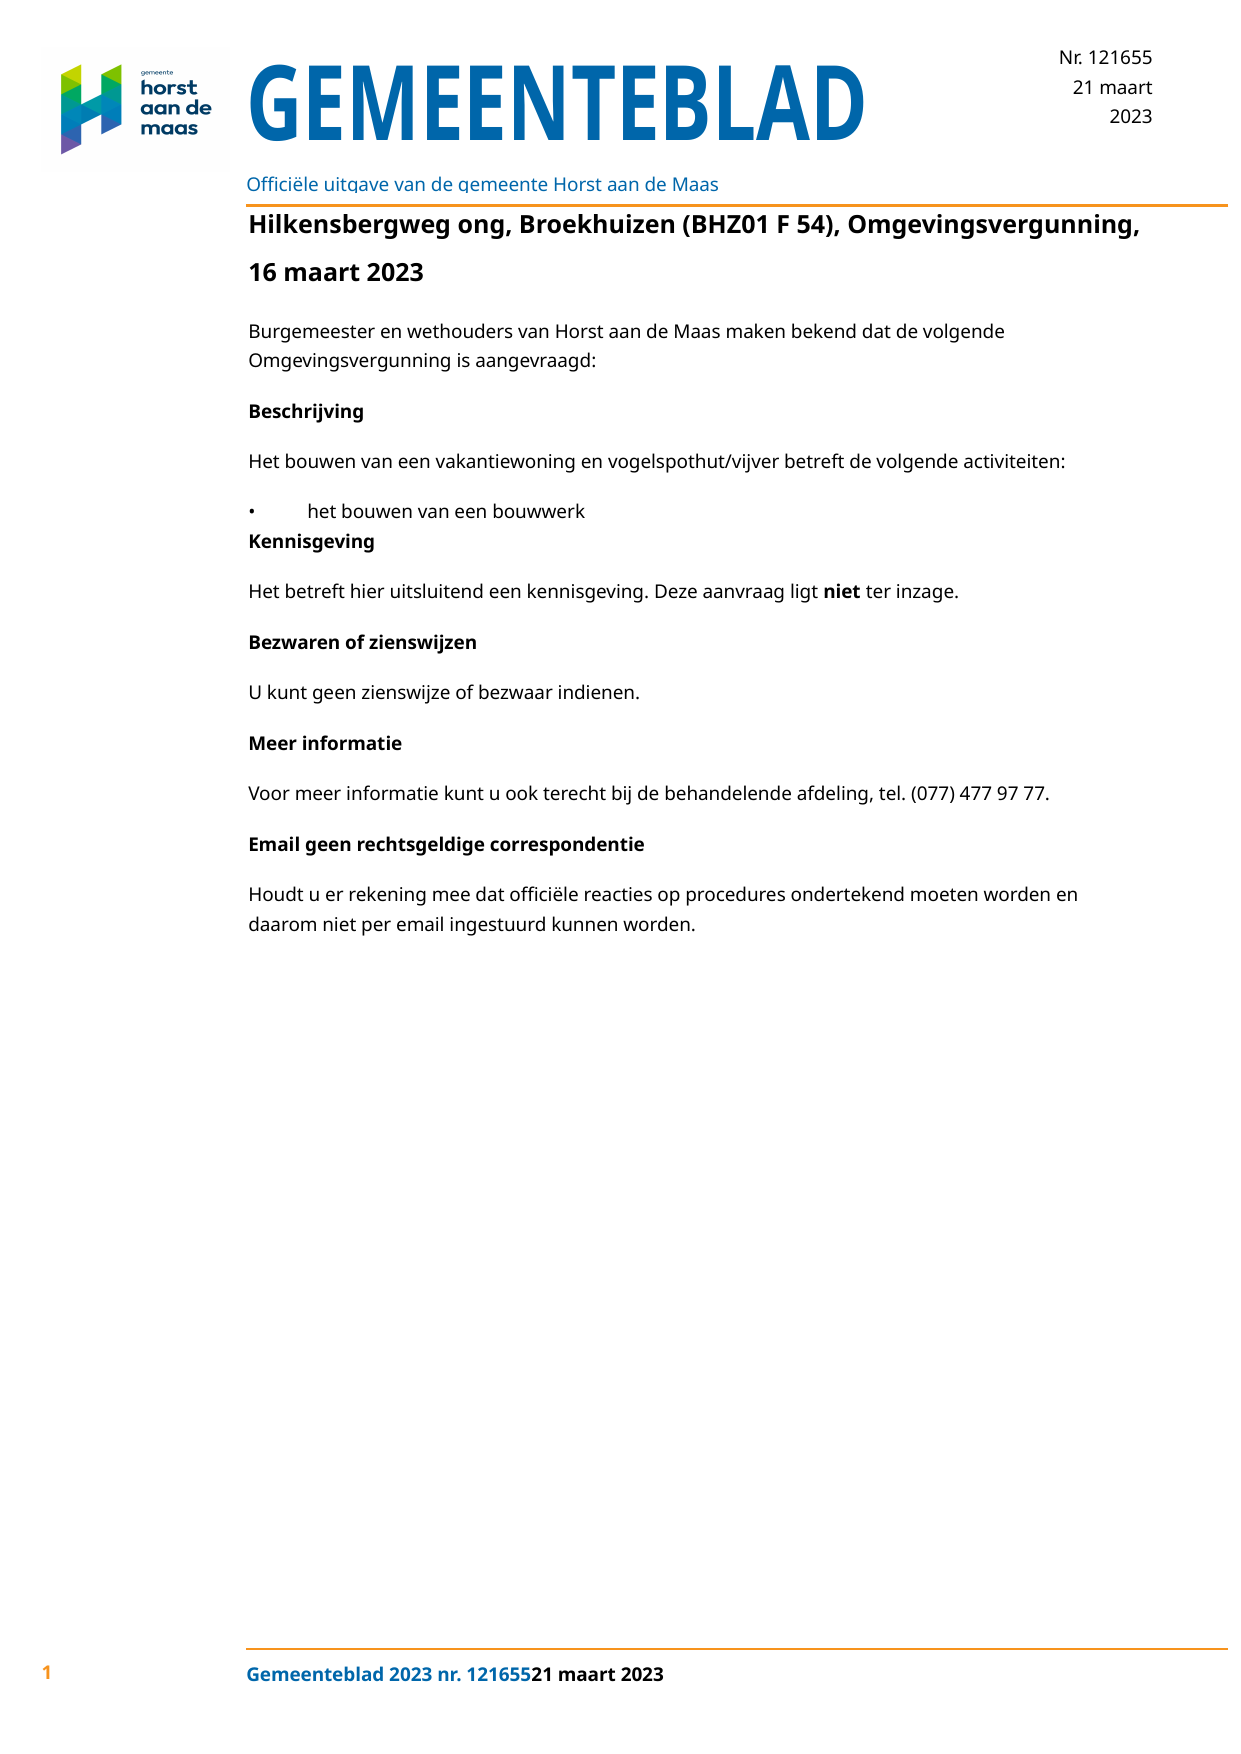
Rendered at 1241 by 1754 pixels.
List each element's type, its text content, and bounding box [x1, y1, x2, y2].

picture [41, 47, 231, 172]
text Voor meer informatie kunt u ook terecht bij de behandelende afdeling, tel. (077) 477 97 77. [248, 780, 1152, 806]
text Het bouwen van een vakantiewoning en vogelspothut/vijver betreft de volgende activiteiten: [248, 448, 1152, 474]
text Hilkensbergweg ong, Broekhuizen (BHZ01 F 54), Omgevingsvergunning, 16 maart 2023 [248, 207, 1152, 288]
text Het betreft hier uitsluitend een kennisgeving. Deze aanvraag ligt niet ter inzage. [248, 579, 1152, 604]
text Meer informatie [248, 730, 1152, 756]
text Kennisgeving [248, 528, 1152, 554]
text Houdt u er rekening mee dat officiële reacties op procedures ondertekend moeten worden en daarom niet per email ingestuurd kunnen worden. [248, 881, 1152, 937]
text U kunt geen zienswijze of bezwaar indienen. [248, 679, 1152, 705]
text Email geen rechtsgeldige correspondentie [248, 831, 1152, 857]
text Beschrijving [248, 398, 1152, 424]
list het bouwen van een bouwwerk [248, 499, 1152, 524]
text Burgemeester en wethouders van Horst aan de Maas maken bekend dat de volgende Omgevingsvergunning is aangevraagd: [248, 318, 1152, 373]
text Bezwaren of zienswijzen [248, 629, 1152, 655]
